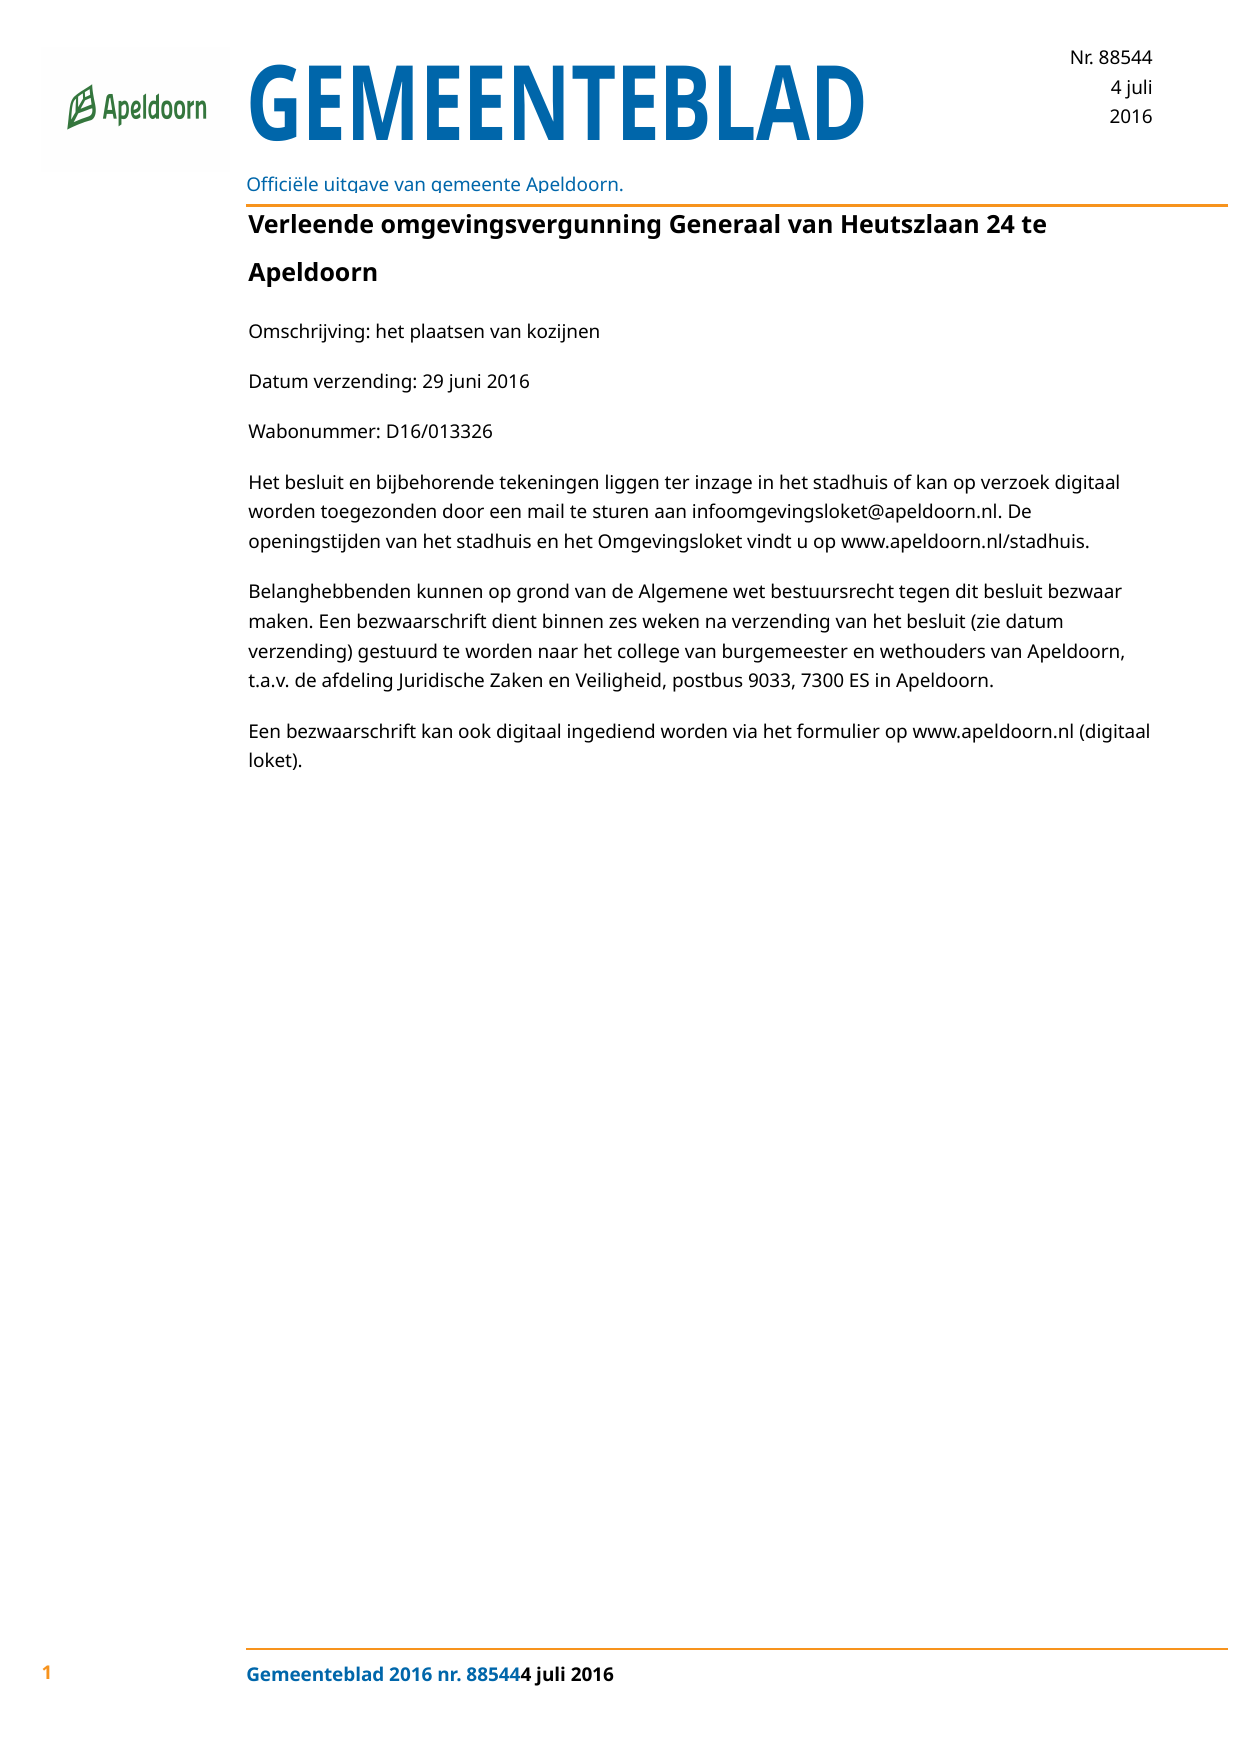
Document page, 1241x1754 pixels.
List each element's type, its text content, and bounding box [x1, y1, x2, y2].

text Omschrijving: het plaatsen van kozijnen [248, 318, 1152, 344]
text Wabonummer: D16/013326 [248, 419, 1152, 444]
text Verleende omgevingsvergunning Generaal van Heutszlaan 24 te Apeldoorn [248, 207, 1152, 288]
picture [41, 47, 231, 172]
text Het besluit en bijbehorende tekeningen liggen ter inzage in het stadhuis of kan op verzoek digitaal worden toegezonden door een mail te sturen aan infoomgevingsloket@apeldoorn.nl. De openingstijden van het stadhuis en het Omgevingsloket vindt u op www.apeldoorn.nl/stadhuis. [248, 469, 1152, 554]
text Belanghebbenden kunnen op grond van de Algemene wet bestuursrecht tegen dit besluit bezwaar maken. Een bezwaarschrift dient binnen zes weken na verzending van het besluit (zie datum verzending) gestuurd te worden naar het college van burgemeester en wethouders van Apeldoorn, t.a.v. de afdeling Juridische Zaken en Veiligheid, postbus 9033, 7300 ES in Apeldoorn. [248, 579, 1152, 693]
text Datum verzending: 29 juni 2016 [248, 368, 1152, 394]
text Een bezwaarschrift kan ook digitaal ingediend worden via het formulier op www.apeldoorn.nl (digitaal loket). [248, 718, 1152, 773]
